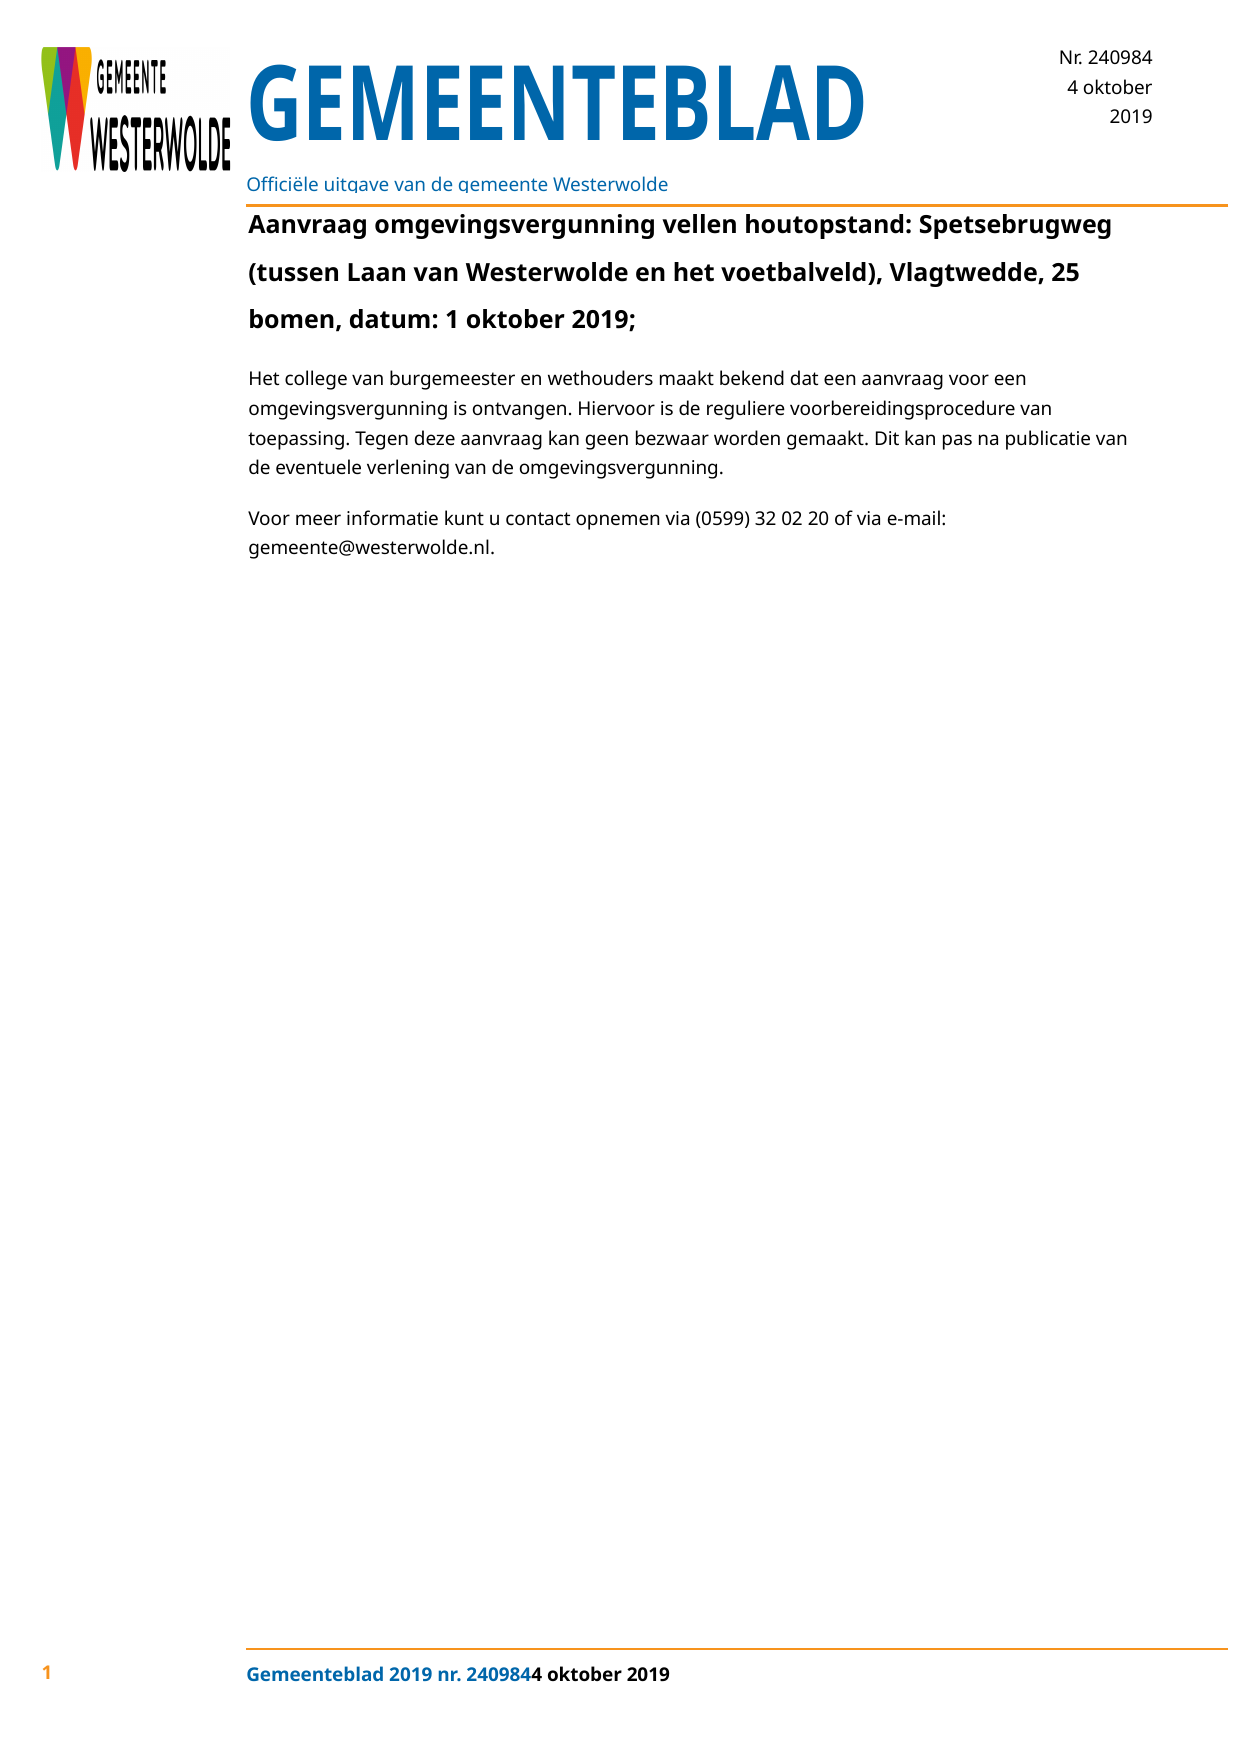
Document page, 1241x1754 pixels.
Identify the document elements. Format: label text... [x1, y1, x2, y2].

text Aanvraag omgevingsvergunning vellen houtopstand: Spetsebrugweg (tussen Laan van Westerwolde en het voetbalveld), Vlagtwedde, 25 bomen, datum: 1 oktober 2019; [248, 207, 1152, 336]
text Voor meer informatie kunt u contact opnemen via (0599) 32 02 20 of via e-mail: gemeente@westerwolde.nl. [248, 505, 1152, 560]
picture [41, 47, 231, 172]
text Het college van burgemeester en wethouders maakt bekend dat een aanvraag voor een omgevingsvergunning is ontvangen. Hiervoor is de reguliere voorbereidingsprocedure van toepassing. Tegen deze aanvraag kan geen bezwaar worden gemaakt. Dit kan pas na publicatie van de eventuele verlening van de omgevingsvergunning. [248, 366, 1152, 480]
